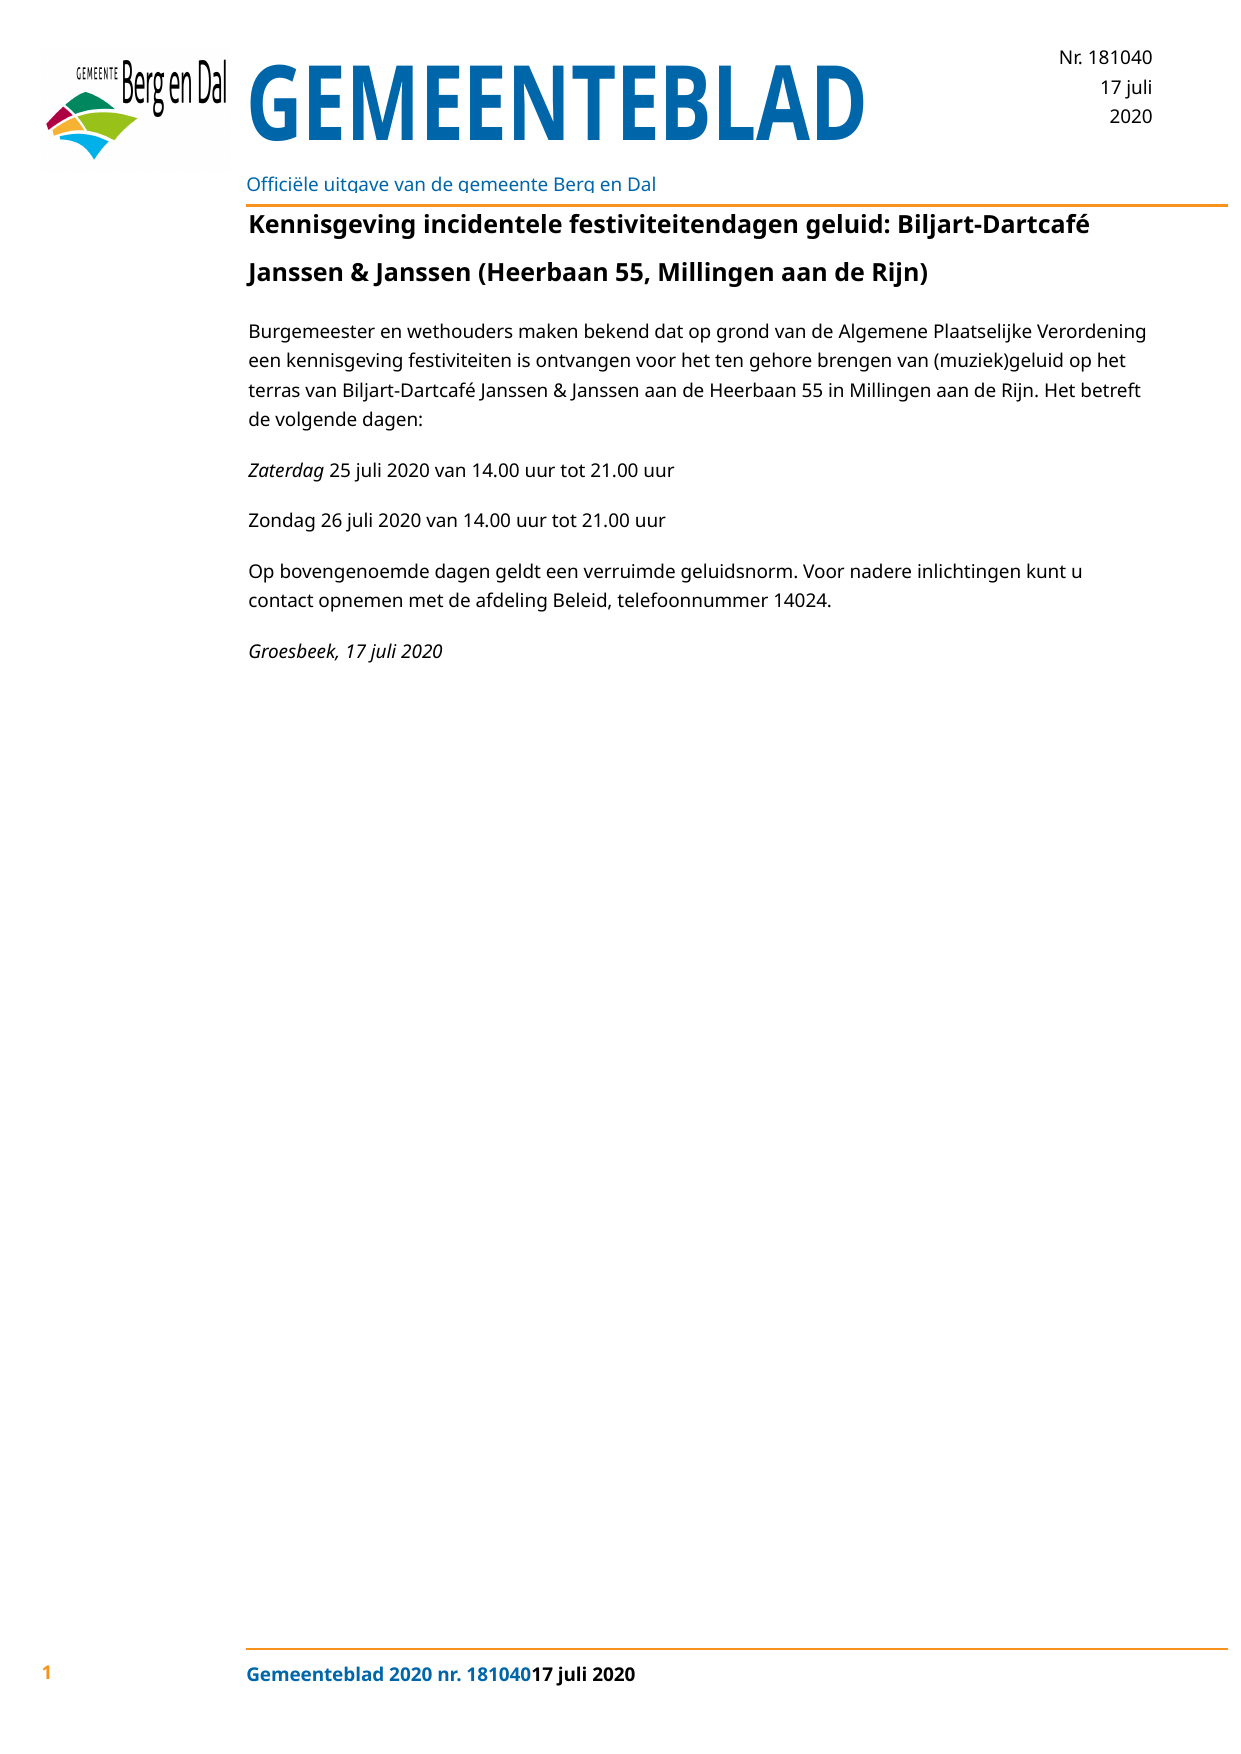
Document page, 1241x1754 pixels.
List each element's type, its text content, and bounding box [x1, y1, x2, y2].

picture [41, 47, 231, 172]
text Kennisgeving incidentele festiviteitendagen geluid: Biljart-Dartcafé Janssen & Janssen (Heerbaan 55, Millingen aan de Rijn) [248, 207, 1152, 288]
text Groesbeek, 17 juli 2020 [248, 638, 1152, 664]
text Zaterdag 25 juli 2020 van 14.00 uur tot 21.00 uur [248, 457, 1152, 483]
text Burgemeester en wethouders maken bekend dat op grond van de Algemene Plaatselijke Verordening een kennisgeving festiviteiten is ontvangen voor het ten gehore brengen van (muziek)geluid op het terras van Biljart-Dartcafé Janssen & Janssen aan de Heerbaan 55 in Millingen aan de Rijn. Het betreft de volgende dagen: [248, 318, 1152, 432]
text Op bovengenoemde dagen geldt een verruimde geluidsnorm. Voor nadere inlichtingen kunt u contact opnemen met de afdeling Beleid, telefoonnummer 14024. [248, 558, 1152, 613]
text Zondag 26 juli 2020 van 14.00 uur tot 21.00 uur [248, 507, 1152, 533]
